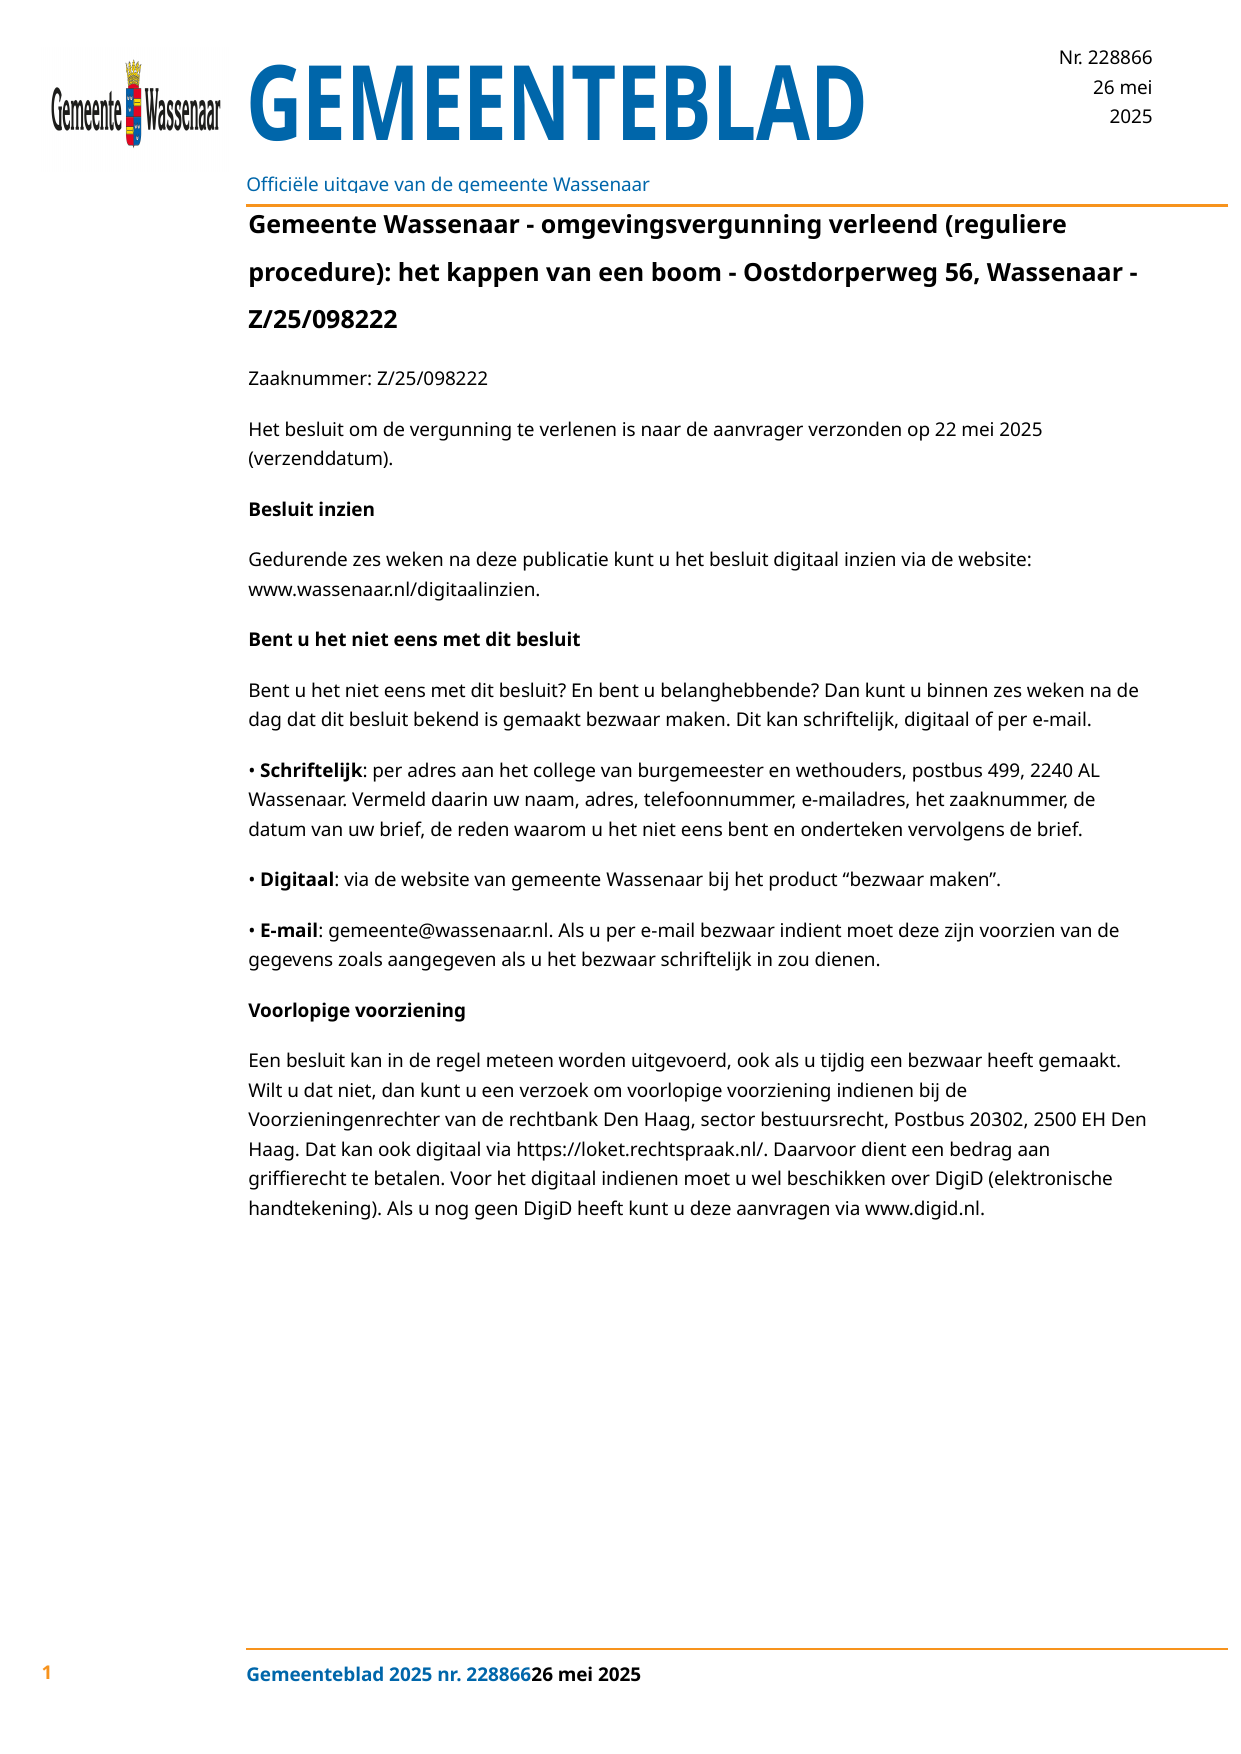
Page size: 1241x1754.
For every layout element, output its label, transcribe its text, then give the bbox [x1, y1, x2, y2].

picture [41, 47, 231, 172]
text Bent u het niet eens met dit besluit? En bent u belanghebbende? Dan kunt u binnen zes weken na de dag dat dit besluit bekend is gemaakt bezwaar maken. Dit kan schriftelijk, digitaal of per e-mail. [248, 677, 1152, 732]
text • E-mail: gemeente@wassenaar.nl. Als u per e-mail bezwaar indient moet deze zijn voorzien van de gegevens zoals aangegeven als u het bezwaar schriftelijk in zou dienen. [248, 917, 1152, 972]
text Zaaknummer: Z/25/098222 [248, 366, 1152, 391]
text Voorlopige voorziening [248, 997, 1152, 1022]
text Bent u het niet eens met dit besluit [248, 626, 1152, 652]
text • Digitaal: via de website van gemeente Wassenaar bij het product “bezwaar maken”. [248, 866, 1152, 892]
text Besluit inzien [248, 496, 1152, 522]
text Een besluit kan in de regel meteen worden uitgevoerd, ook als u tijdig een bezwaar heeft gemaakt. Wilt u dat niet, dan kunt u een verzoek om voorlopige voorziening indienen bij de Voorzieningenrechter van de rechtbank Den Haag, sector bestuursrecht, Postbus 20302, 2500 EH Den Haag. Dat kan ook digitaal via https://loket.rechtspraak.nl/. Daarvoor dient een bedrag aan griffierecht te betalen. Voor het digitaal indienen moet u wel beschikken over DigiD (elektronische handtekening). Als u nog geen DigiD heeft kunt u deze aanvragen via www.digid.nl. [248, 1047, 1152, 1221]
text • Schriftelijk: per adres aan het college van burgemeester en wethouders, postbus 499, 2240 AL Wassenaar. Vermeld daarin uw naam, adres, telefoonnummer, e-mailadres, het zaaknummer, de datum van uw brief, de reden waarom u het niet eens bent en onderteken vervolgens de brief. [248, 757, 1152, 842]
text Het besluit om de vergunning te verlenen is naar de aanvrager verzonden op 22 mei 2025 (verzenddatum). [248, 416, 1152, 471]
text Gedurende zes weken na deze publicatie kunt u het besluit digitaal inzien via de website: www.wassenaar.nl/digitaalinzien. [248, 546, 1152, 602]
text Gemeente Wassenaar - omgevingsvergunning verleend (reguliere procedure): het kappen van een boom - Oostdorperweg 56, Wassenaar - Z/25/098222 [248, 207, 1152, 336]
